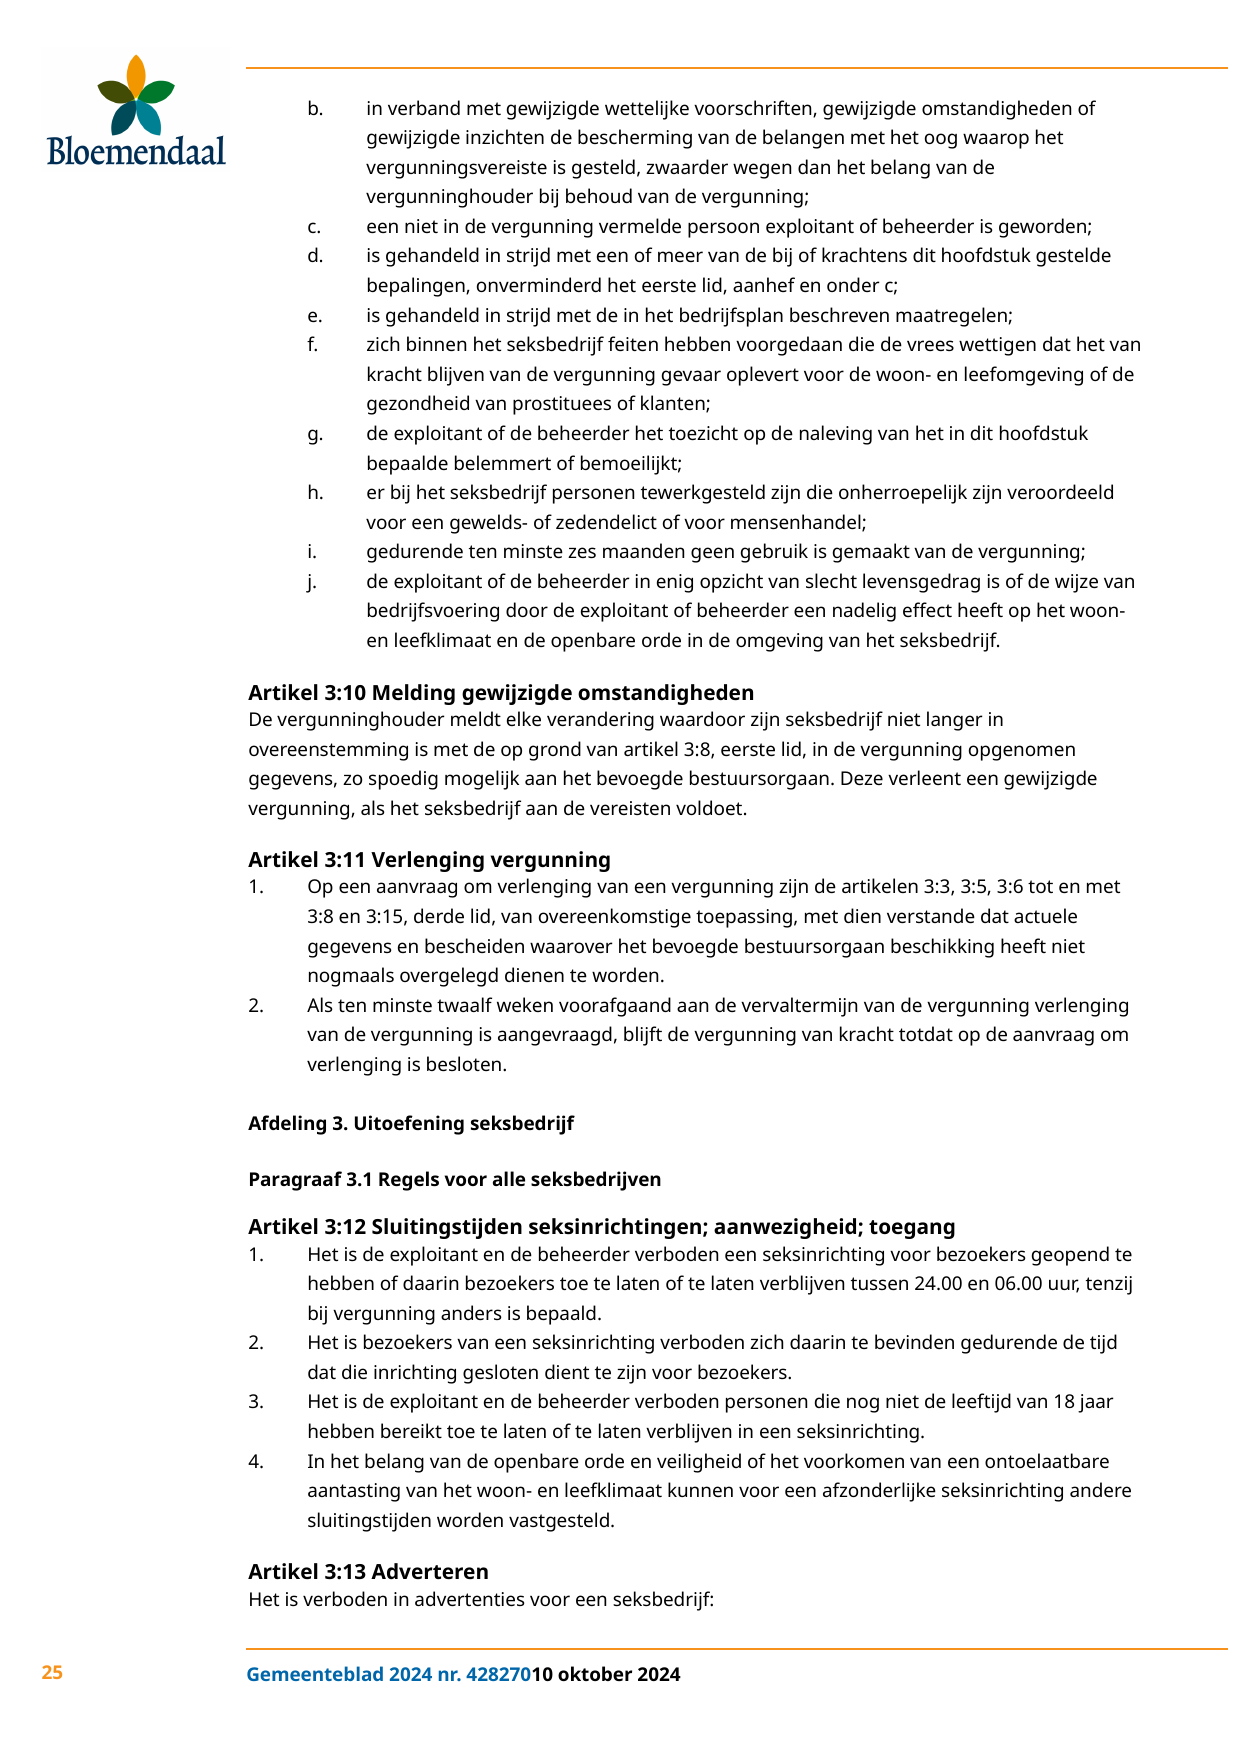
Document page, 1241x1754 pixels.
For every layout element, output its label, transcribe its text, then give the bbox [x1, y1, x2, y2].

list een niet in de vergunning vermelde persoon exploitant of beheerder is geworden; [307, 213, 1152, 239]
text Paragraaf 3.1 Regels voor alle seksbedrijven [248, 1166, 1152, 1191]
list Het is de exploitant en de beheerder verboden personen die nog niet de leeftijd van 18 jaar hebben bereikt toe te laten of te laten verblijven in een seksinrichting. [248, 1389, 1152, 1444]
list zich binnen het seksbedrijf feiten hebben voorgedaan die de vrees wettigen dat het van kracht blijven van de vergunning gevaar oplevert voor de woon- en leefomgeving of de gezondheid van prostituees of klanten; [307, 331, 1152, 416]
list de exploitant of de beheerder het toezicht op de naleving van het in dit hoofdstuk bepaalde belemmert of bemoeilijkt; [307, 420, 1152, 476]
list Het is bezoekers van een seksinrichting verboden zich daarin te bevinden gedurende de tijd dat die inrichting gesloten dient te zijn voor bezoekers. [248, 1329, 1152, 1385]
list in verband met gewijzigde wettelijke voorschriften, gewijzigde omstandigheden of gewijzigde inzichten de bescherming van de belangen met het oog waarop het vergunningsvereiste is gesteld, zwaarder wegen dan het belang van de vergunninghouder bij behoud van de vergunning; [307, 95, 1152, 209]
list is gehandeld in strijd met de in het bedrijfsplan beschreven maatregelen; [307, 302, 1152, 328]
text Artikel 3:11 Verlenging vergunning [248, 845, 1152, 874]
text Artikel 3:12 Sluitingstijden seksinrichtingen; aanwezigheid; toegang [248, 1212, 1152, 1241]
list Op een aanvraag om verlenging van een vergunning zijn de artikelen 3:3, 3:5, 3:6 tot en met 3:8 en 3:15, derde lid, van overeenkomstige toepassing, met dien verstande dat actuele gegevens en bescheiden waarover het bevoegde bestuursorgaan beschikking heeft niet nogmaals overgelegd dienen te worden. [248, 874, 1152, 988]
text Afdeling 3. Uitoefening seksbedrijf [248, 1110, 1152, 1136]
text Artikel 3:13 Adverteren [248, 1557, 1152, 1586]
list gedurende ten minste zes maanden geen gebruik is gemaakt van de vergunning; [307, 538, 1152, 564]
list Als ten minste twaalf weken voorafgaand aan de vervaltermijn van de vergunning verlenging van de vergunning is aangevraagd, blijft de vergunning van kracht totdat op de aanvraag om verlenging is besloten. [248, 992, 1152, 1077]
text Het is verboden in advertenties voor een seksbedrijf: [248, 1586, 1152, 1612]
list Het is de exploitant en de beheerder verboden een seksinrichting voor bezoekers geopend te hebben of daarin bezoekers toe te laten of te laten verblijven tussen 24.00 en 06.00 uur, tenzij bij vergunning anders is bepaald. [248, 1241, 1152, 1326]
text Artikel 3:10 Melding gewijzigde omstandigheden [248, 678, 1152, 706]
list In het belang van de openbare orde en veiligheid of het voorkomen van een ontoelaatbare aantasting van het woon- en leefklimaat kunnen voor een afzonderlijke seksinrichting andere sluitingstijden worden vastgesteld. [248, 1448, 1152, 1533]
text De vergunninghouder meldt elke verandering waardoor zijn seksbedrijf niet langer in overeenstemming is met de op grond van artikel 3:8, eerste lid, in de vergunning opgenomen gegevens, zo spoedig mogelijk aan het bevoegde bestuursorgaan. Deze verleent een gewijzigde vergunning, als het seksbedrijf aan de vereisten voldoet. [248, 706, 1152, 821]
list is gehandeld in strijd met een of meer van de bij of krachtens dit hoofdstuk gestelde bepalingen, onverminderd het eerste lid, aanhef en onder c; [307, 243, 1152, 298]
picture [41, 47, 231, 172]
list de exploitant of de beheerder in enig opzicht van slecht levensgedrag is of de wijze van bedrijfsvoering door de exploitant of beheerder een nadelig effect heeft op het woon- en leefklimaat en de openbare orde in de omgeving van het seksbedrijf. [307, 568, 1152, 653]
list er bij het seksbedrijf personen tewerkgesteld zijn die onherroepelijk zijn veroordeeld voor een gewelds- of zedendelict of voor mensenhandel; [307, 479, 1152, 535]
